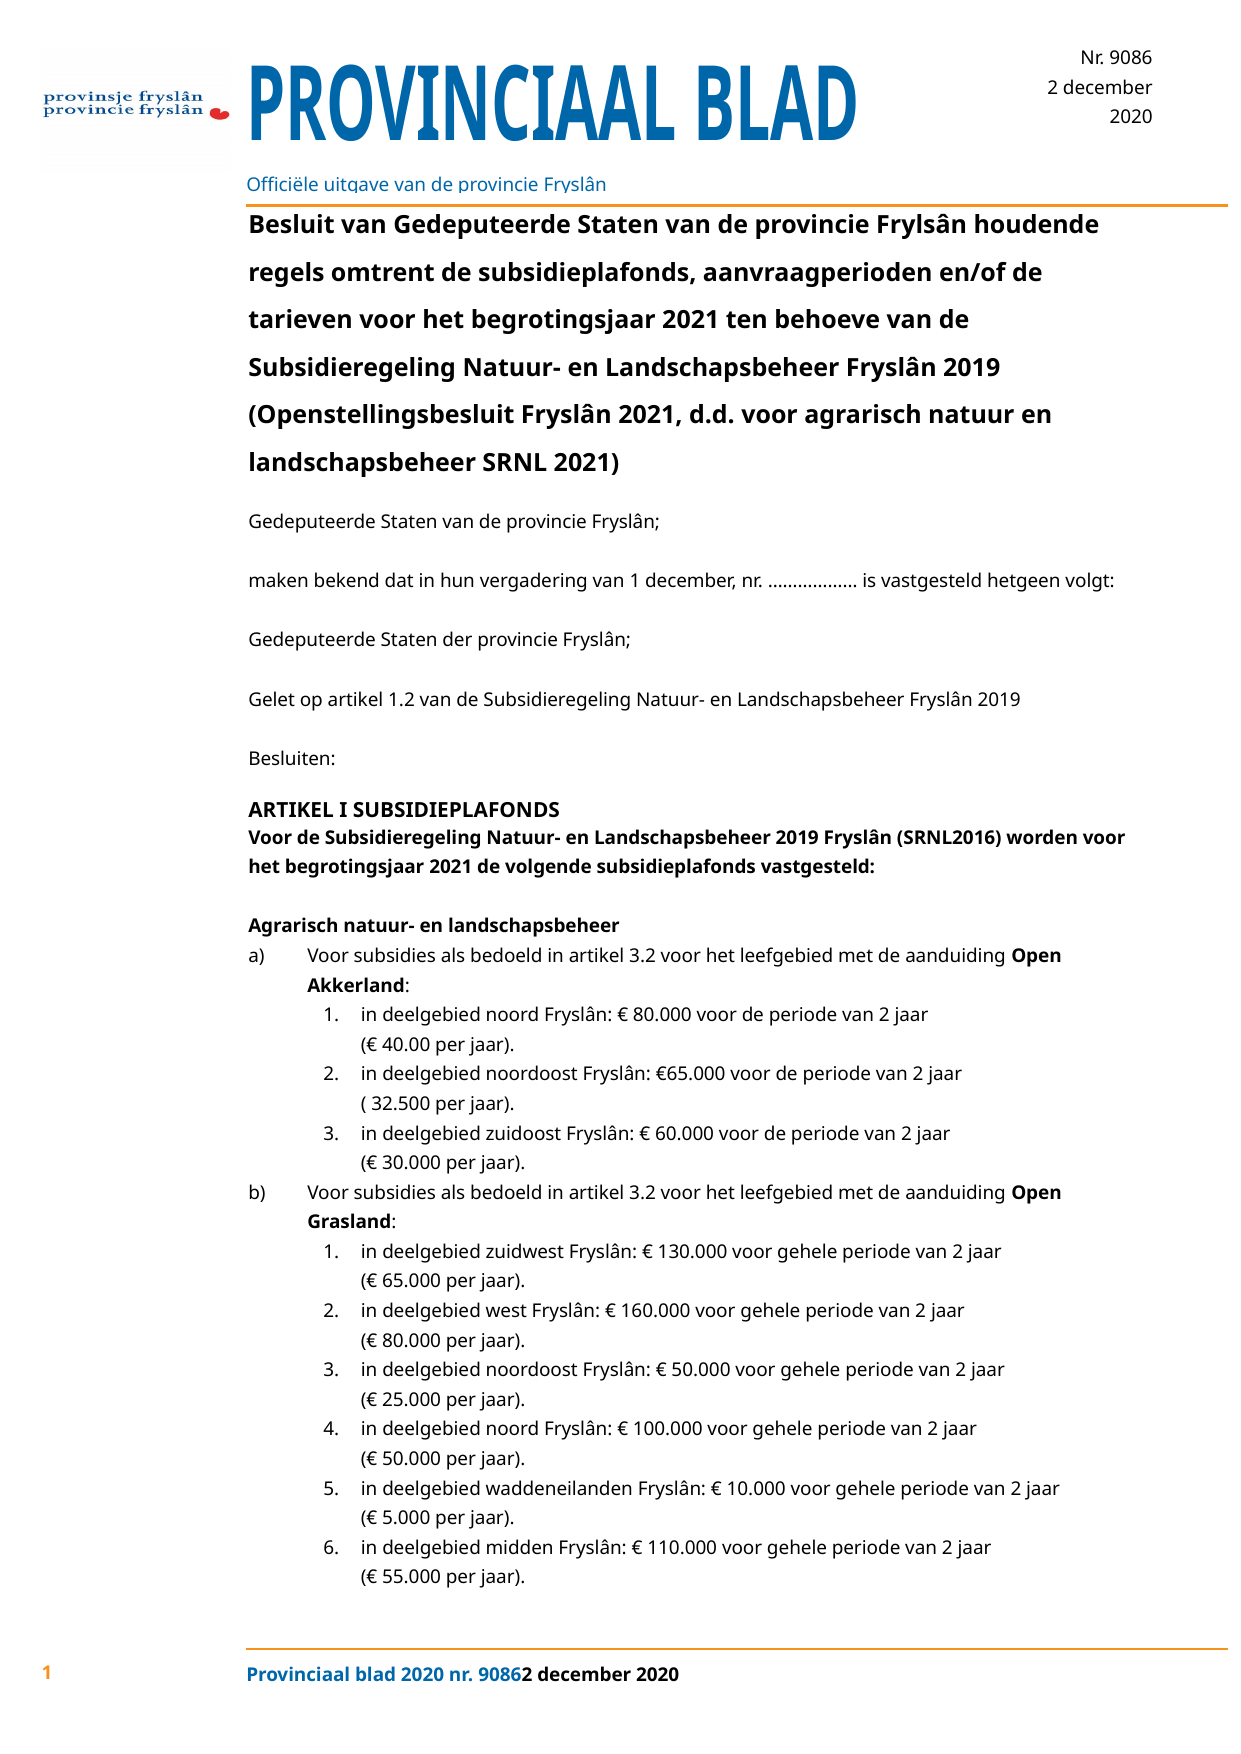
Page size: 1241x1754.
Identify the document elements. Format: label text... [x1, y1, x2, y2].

list in deelgebied noord Fryslân: € 80.000 voor de periode van 2 jaar [323, 1001, 1152, 1027]
text Gedeputeerde Staten van de provincie Fryslân; [248, 508, 1152, 534]
text maken bekend dat in hun vergadering van 1 december, nr. ……………… is vastgesteld hetgeen volgt: [248, 567, 1152, 593]
list in deelgebied midden Fryslân: € 110.000 voor gehele periode van 2 jaar [323, 1534, 1152, 1559]
list Voor subsidies als bedoeld in artikel 3.2 voor het leefgebied met de aanduiding Open Grasland: [248, 1179, 1152, 1234]
list (€ 50.000 per jaar). [323, 1445, 1152, 1471]
text Besluit van Gedeputeerde Staten van de provincie Frylsân houdende regels omtrent de subsidieplafonds, aanvraagperioden en/of de tarieven voor het begrotingsjaar 2021 ten behoeve van de Subsidieregeling Natuur- en Landschapsbeheer Fryslân 2019 (Openstellingsbesluit Fryslân 2021, d.d. voor agrarisch natuur en landschapsbeheer SRNL 2021) [248, 207, 1152, 479]
list in deelgebied noord Fryslân: € 100.000 voor gehele periode van 2 jaar [323, 1416, 1152, 1441]
list (€ 30.000 per jaar). [323, 1149, 1152, 1175]
list (€ 5.000 per jaar). [323, 1504, 1152, 1530]
list (€ 55.000 per jaar). [323, 1563, 1152, 1589]
text Besluiten: [248, 745, 1152, 771]
list in deelgebied waddeneilanden Fryslân: € 10.000 voor gehele periode van 2 jaar [323, 1475, 1152, 1500]
text Agrarisch natuur- en landschapsbeheer [248, 913, 1152, 938]
list Voor subsidies als bedoeld in artikel 3.2 voor het leefgebied met de aanduiding Open Akkerland: [248, 942, 1152, 997]
text ARTIKEL I SUBSIDIEPLAFONDS [248, 795, 1152, 824]
list (€ 80.000 per jaar). [323, 1327, 1152, 1352]
text Gedeputeerde Staten der provincie Fryslân; [248, 627, 1152, 652]
list (€ 40.00 per jaar). [323, 1031, 1152, 1057]
list in deelgebied noordoost Fryslân: € 50.000 voor gehele periode van 2 jaar [323, 1356, 1152, 1382]
list (€ 25.000 per jaar). [323, 1386, 1152, 1412]
list ( 32.500 per jaar). [323, 1090, 1152, 1116]
list in deelgebied zuidoost Fryslân: € 60.000 voor de periode van 2 jaar [323, 1120, 1152, 1145]
picture [41, 47, 231, 172]
text Gelet op artikel 1.2 van de Subsidieregeling Natuur- en Landschapsbeheer Fryslân 2019 [248, 686, 1152, 712]
list in deelgebied noordoost Fryslân: €65.000 voor de periode van 2 jaar [323, 1061, 1152, 1086]
list in deelgebied west Fryslân: € 160.000 voor gehele periode van 2 jaar [323, 1297, 1152, 1323]
list in deelgebied zuidwest Fryslân: € 130.000 voor gehele periode van 2 jaar [323, 1238, 1152, 1264]
list (€ 65.000 per jaar). [323, 1268, 1152, 1293]
text Voor de Subsidieregeling Natuur- en Landschapsbeheer 2019 Fryslân (SRNL2016) worden voor het begrotingsjaar 2021 de volgende subsidieplafonds vastgesteld: [248, 824, 1152, 879]
